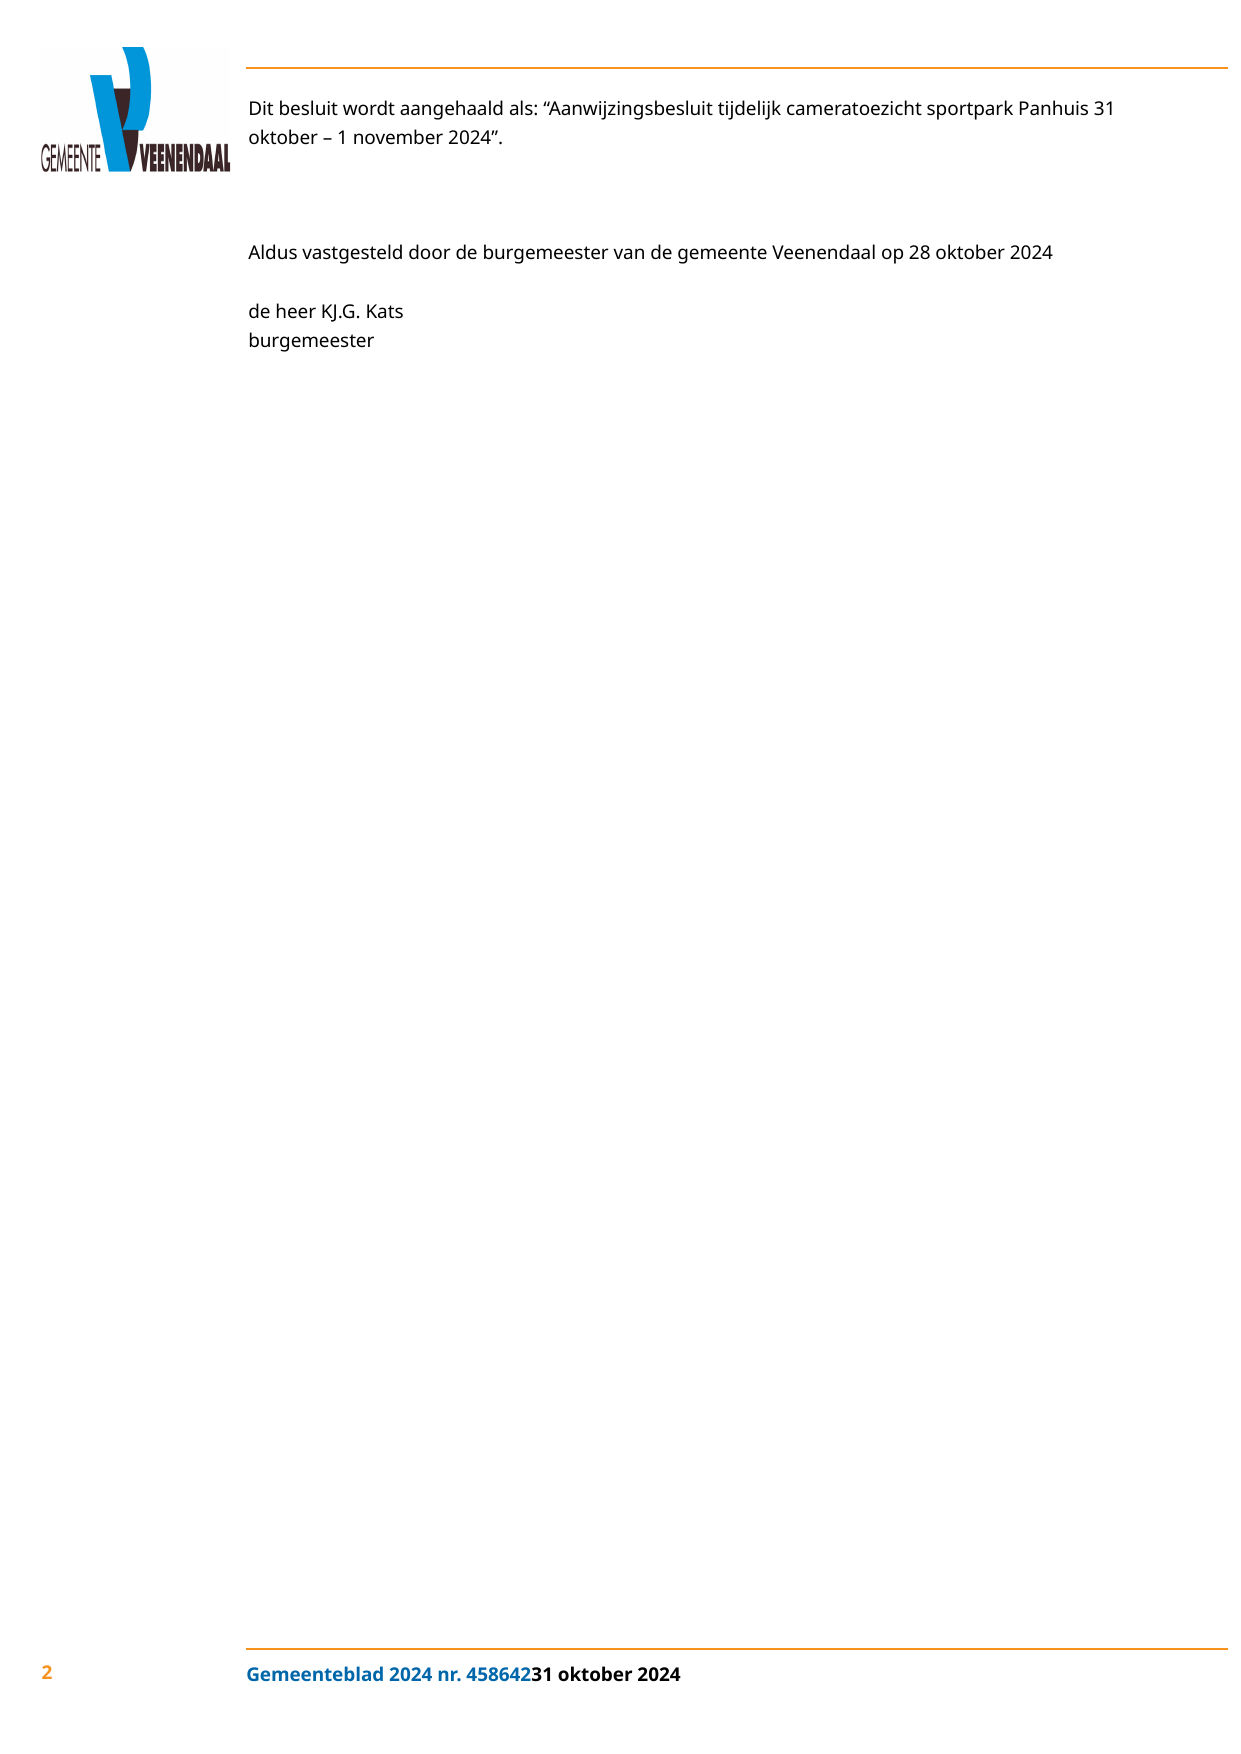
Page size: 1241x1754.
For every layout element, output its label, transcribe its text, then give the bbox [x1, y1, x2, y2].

text Dit besluit wordt aangehaald als: “Aanwijzingsbesluit tijdelijk cameratoezicht sportpark Panhuis 31 oktober – 1 november 2024”. [248, 95, 1152, 150]
picture [123, 47, 231, 172]
text de heer KJ.G. Kats [248, 298, 1152, 324]
text Aldus vastgesteld door de burgemeester van de gemeente Veenendaal op 28 oktober 2024 [248, 239, 1152, 264]
picture [41, 47, 130, 172]
text burgemeester [248, 328, 1152, 353]
